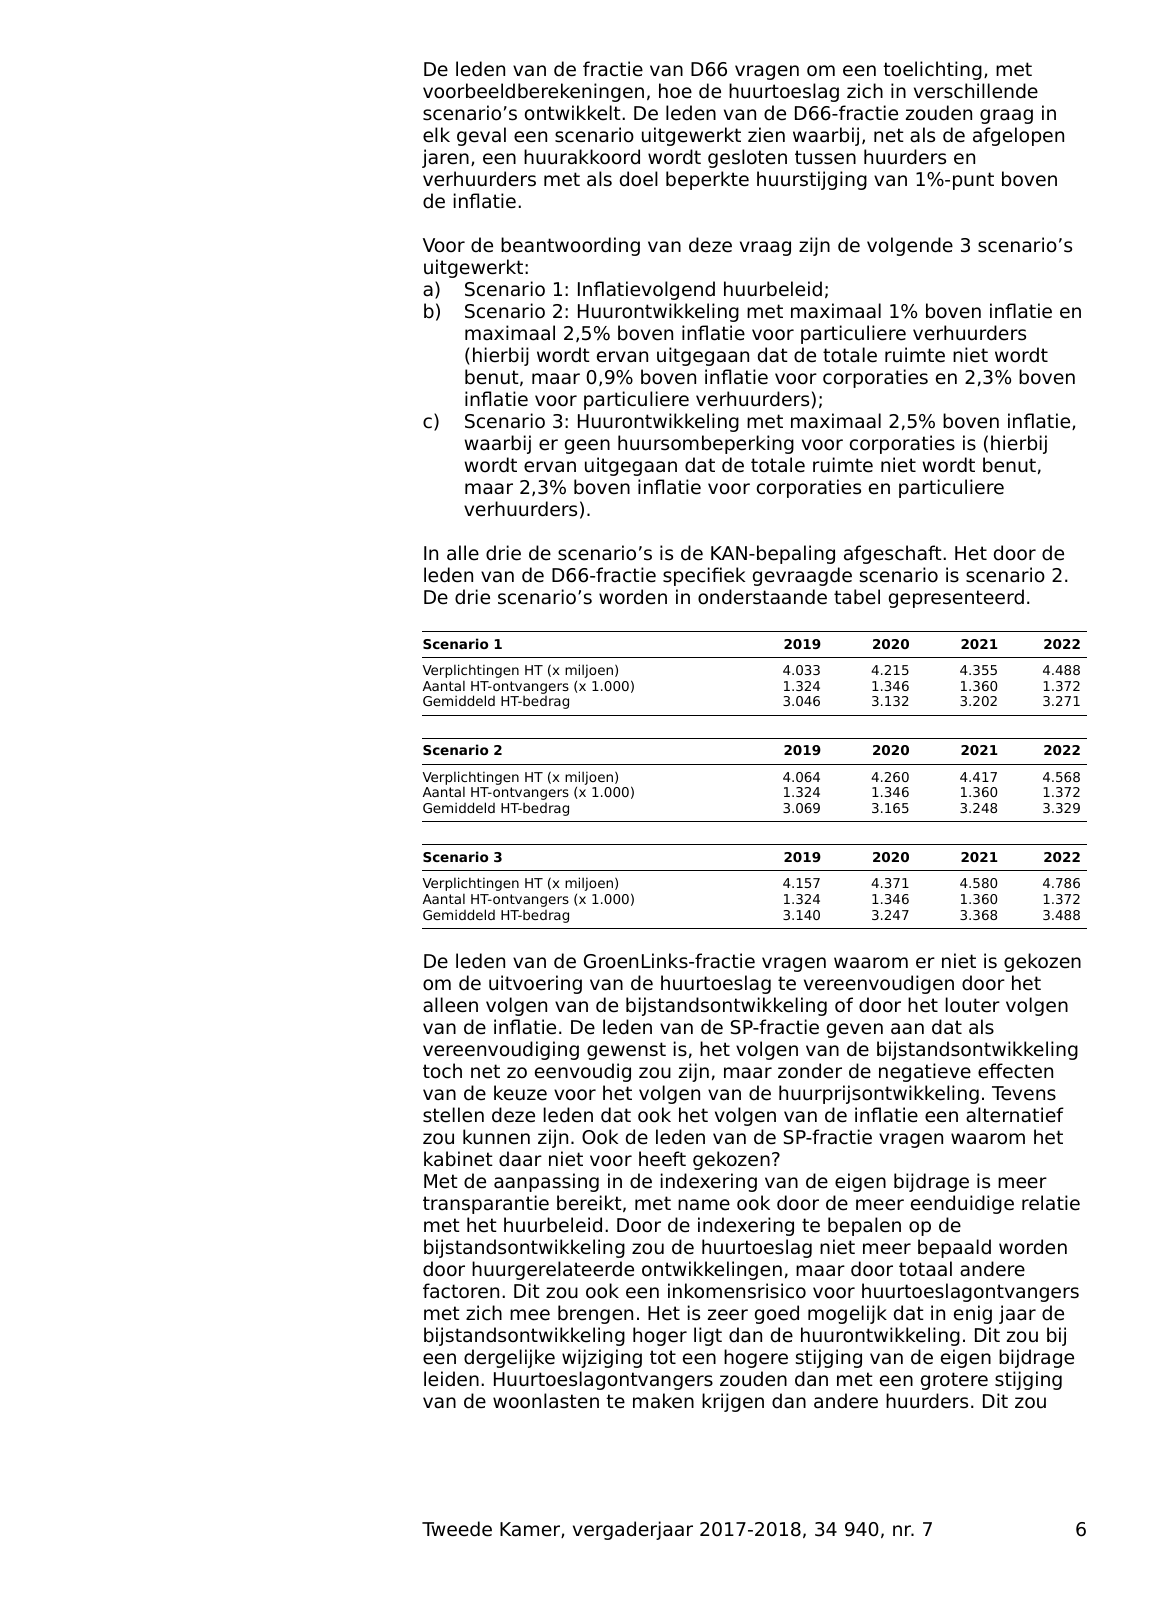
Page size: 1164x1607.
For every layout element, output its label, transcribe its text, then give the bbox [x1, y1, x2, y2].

table_cell Aantal HT-ontvangers (x 1.000) [422, 679, 738, 694]
table_header Scenario 3 [422, 845, 738, 870]
table_cell 4.215 [827, 658, 915, 678]
table_cell 1.372 [1004, 785, 1087, 801]
table_cell 3.488 [1004, 908, 1087, 928]
table_header 2021 [915, 739, 1004, 764]
table_cell Aantal HT-ontvangers (x 1.000) [422, 892, 738, 907]
table_cell 1.324 [738, 892, 827, 907]
table_cell 4.568 [1004, 765, 1087, 785]
table_header 2019 [738, 632, 827, 657]
text De leden van de GroenLinks-fractie vragen waarom er niet is gekozen om de uitvoering van de huurtoeslag te vereenvoudigen door het alleen volgen van de bijstandsontwikkeling of door het louter volgen van de inflatie. De leden van de SP-fractie geven aan dat als vereenvoudiging gewenst is, het volgen van de bijstandsontwikkeling toch net zo eenvoudig zou zijn, maar zonder de negatieve effecten van de keuze voor het volgen van de huurprijsontwikkeling. Tevens stellen deze leden dat ook het volgen van de inflatie een alternatief zou kunnen zijn. Ook de leden van de SP-fractie vragen waarom het kabinet daar niet voor heeft gekozen? [422, 951, 1087, 1171]
table_cell 3.165 [827, 801, 915, 821]
table_header 2020 [827, 739, 915, 764]
table_header 2020 [827, 845, 915, 870]
table_cell 3.329 [1004, 801, 1087, 821]
table_cell 3.069 [738, 801, 827, 821]
table_cell 4.488 [1004, 658, 1087, 678]
table_cell 4.786 [1004, 871, 1087, 892]
table_cell Verplichtingen HT (x miljoen) [422, 658, 738, 678]
table_cell 1.324 [738, 679, 827, 694]
table_header 2022 [1004, 845, 1087, 870]
text In alle drie de scenario’s is de KAN-bepaling afgeschaft. Het door de leden van de D66-fractie specifiek gevraagde scenario is scenario 2. De drie scenario’s worden in onderstaande tabel gepresenteerd. [422, 543, 1087, 609]
table_cell 3.247 [827, 908, 915, 928]
table_cell 1.372 [1004, 679, 1087, 694]
text De leden van de fractie van D66 vragen om een toelichting, met voorbeeldberekeningen, hoe de huurtoeslag zich in verschillende scenario’s ontwikkelt. De leden van de D66-fractie zouden graag in elk geval een scenario uitgewerkt zien waarbij, net als de afgelopen jaren, een huurakkoord wordt gesloten tussen huurders en verhuurders met als doel beperkte huurstijging van 1%-punt boven de inflatie. [422, 59, 1087, 213]
table_cell 4.580 [915, 871, 1004, 892]
table_cell 3.271 [1004, 694, 1087, 714]
table_header 2022 [1004, 632, 1087, 657]
text c) Scenario 3: Huurontwikkeling met maximaal 2,5% boven inflatie, waarbij er geen huursombeperking voor corporaties is (hierbij wordt ervan uitgegaan dat de totale ruimte niet wordt benut, maar 2,3% boven inflatie voor corporaties en particuliere verhuurders). [422, 411, 1087, 521]
table_cell 3.368 [915, 908, 1004, 928]
text Voor de beantwoording van deze vraag zijn de volgende 3 scenario’s uitgewerkt: [422, 235, 1087, 279]
table_cell 4.417 [915, 765, 1004, 785]
table_cell Verplichtingen HT (x miljoen) [422, 765, 738, 785]
table_cell 3.202 [915, 694, 1004, 714]
table_header 2020 [827, 632, 915, 657]
table_cell 1.360 [915, 679, 1004, 694]
table_cell 4.355 [915, 658, 1004, 678]
text Met de aanpassing in de indexering van de eigen bijdrage is meer transparantie bereikt, met name ook door de meer eenduidige relatie met het huurbeleid. Door de indexering te bepalen op de bijstandsontwikkeling zou de huurtoeslag niet meer bepaald worden door huurgerelateerde ontwikkelingen, maar door totaal andere factoren. Dit zou ook een inkomensrisico voor huurtoeslagontvangers met zich mee brengen. Het is zeer goed mogelijk dat in enig jaar de bijstandsontwikkeling hoger ligt dan de huurontwikkeling. Dit zou bij een dergelijke wijziging tot een hogere stijging van de eigen bijdrage leiden. Huurtoeslagontvangers zouden dan met een grotere stijging van de woonlasten te maken krijgen dan andere huurders. Dit zou [422, 1171, 1087, 1413]
table_cell 3.248 [915, 801, 1004, 821]
table_cell 4.157 [738, 871, 827, 892]
table_cell Verplichtingen HT (x miljoen) [422, 871, 738, 892]
text a) Scenario 1: Inflatievolgend huurbeleid; [422, 279, 1087, 301]
table_cell Gemiddeld HT-bedrag [422, 694, 738, 714]
table_cell 1.346 [827, 892, 915, 907]
text b) Scenario 2: Huurontwikkeling met maximaal 1% boven inflatie en maximaal 2,5% boven inflatie voor particuliere verhuurders (hierbij wordt ervan uitgegaan dat de totale ruimte niet wordt benut, maar 0,9% boven inflatie voor corporaties en 2,3% boven inflatie voor particuliere verhuurders); [422, 301, 1087, 411]
table_cell 4.371 [827, 871, 915, 892]
table_cell 1.360 [915, 892, 1004, 907]
table_cell 1.360 [915, 785, 1004, 801]
table_cell Gemiddeld HT-bedrag [422, 801, 738, 821]
table_cell 1.372 [1004, 892, 1087, 907]
table_cell 4.033 [738, 658, 827, 678]
table_header 2021 [915, 632, 1004, 657]
table_header 2019 [738, 739, 827, 764]
table_cell 4.260 [827, 765, 915, 785]
table_cell 3.132 [827, 694, 915, 714]
table_cell Gemiddeld HT-bedrag [422, 908, 738, 928]
table_cell Aantal HT-ontvangers (x 1.000) [422, 785, 738, 801]
table_cell 1.324 [738, 785, 827, 801]
table_cell 3.140 [738, 908, 827, 928]
table_cell 1.346 [827, 785, 915, 801]
table_cell 1.346 [827, 679, 915, 694]
table_header 2019 [738, 845, 827, 870]
table_header Scenario 1 [422, 632, 738, 657]
table_header 2021 [915, 845, 1004, 870]
table_cell 4.064 [738, 765, 827, 785]
table_cell 3.046 [738, 694, 827, 714]
table_header Scenario 2 [422, 739, 738, 764]
table_header 2022 [1004, 739, 1087, 764]
